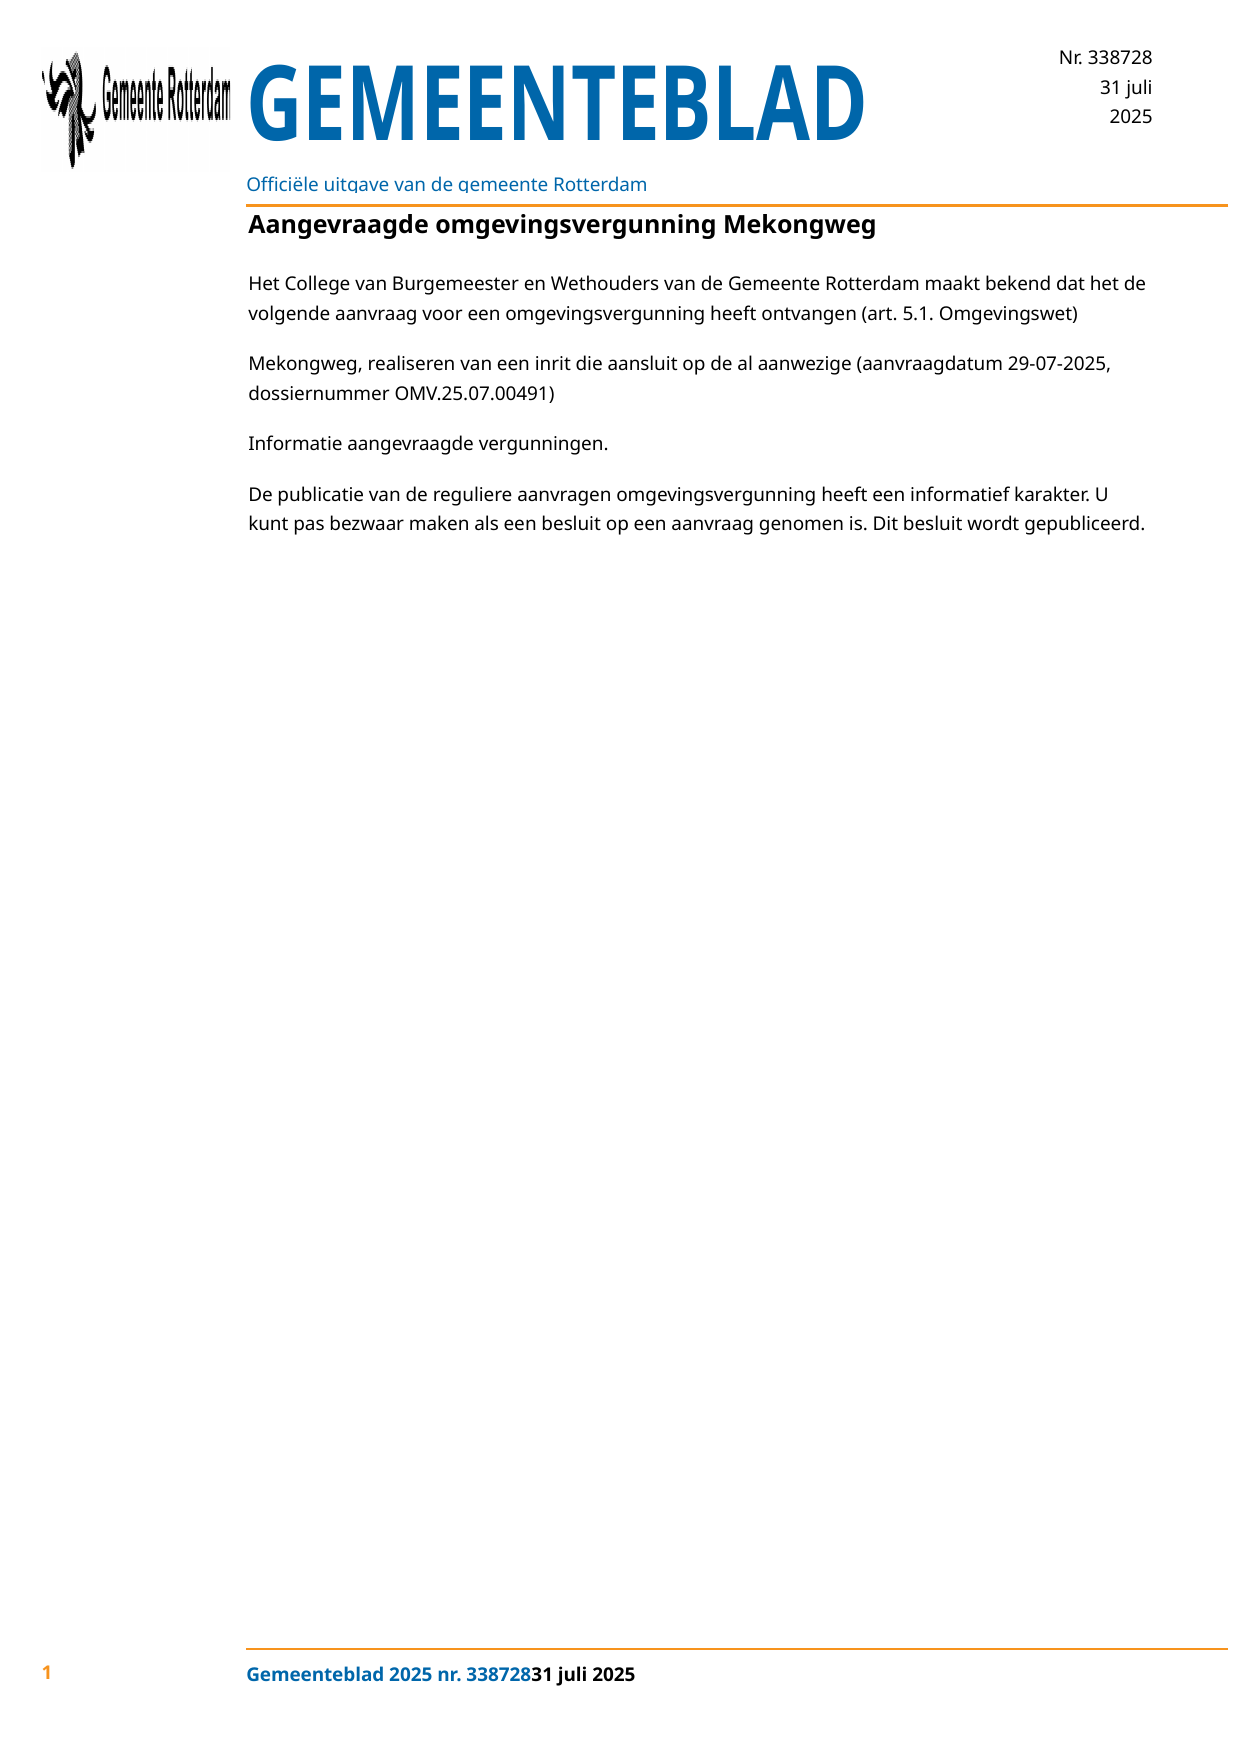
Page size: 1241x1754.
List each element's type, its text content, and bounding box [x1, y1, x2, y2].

text Het College van Burgemeester en Wethouders van de Gemeente Rotterdam maakt bekend dat het de volgende aanvraag voor een omgevingsvergunning heeft ontvangen (art. 5.1. Omgevingswet) [248, 270, 1152, 326]
picture [41, 47, 231, 172]
text Mekongweg, realiseren van een inrit die aansluit op de al aanwezige (aanvraagdatum 29-07-2025, dossiernummer OMV.25.07.00491) [248, 350, 1152, 406]
text Aangevraagde omgevingsvergunning Mekongweg [248, 207, 1152, 241]
text De publicatie van de reguliere aanvragen omgevingsvergunning heeft een informatief karakter. U kunt pas bezwaar maken als een besluit op een aanvraag genomen is. Dit besluit wordt gepubliceerd. [248, 481, 1152, 536]
text Informatie aangevraagde vergunningen. [248, 430, 1152, 456]
